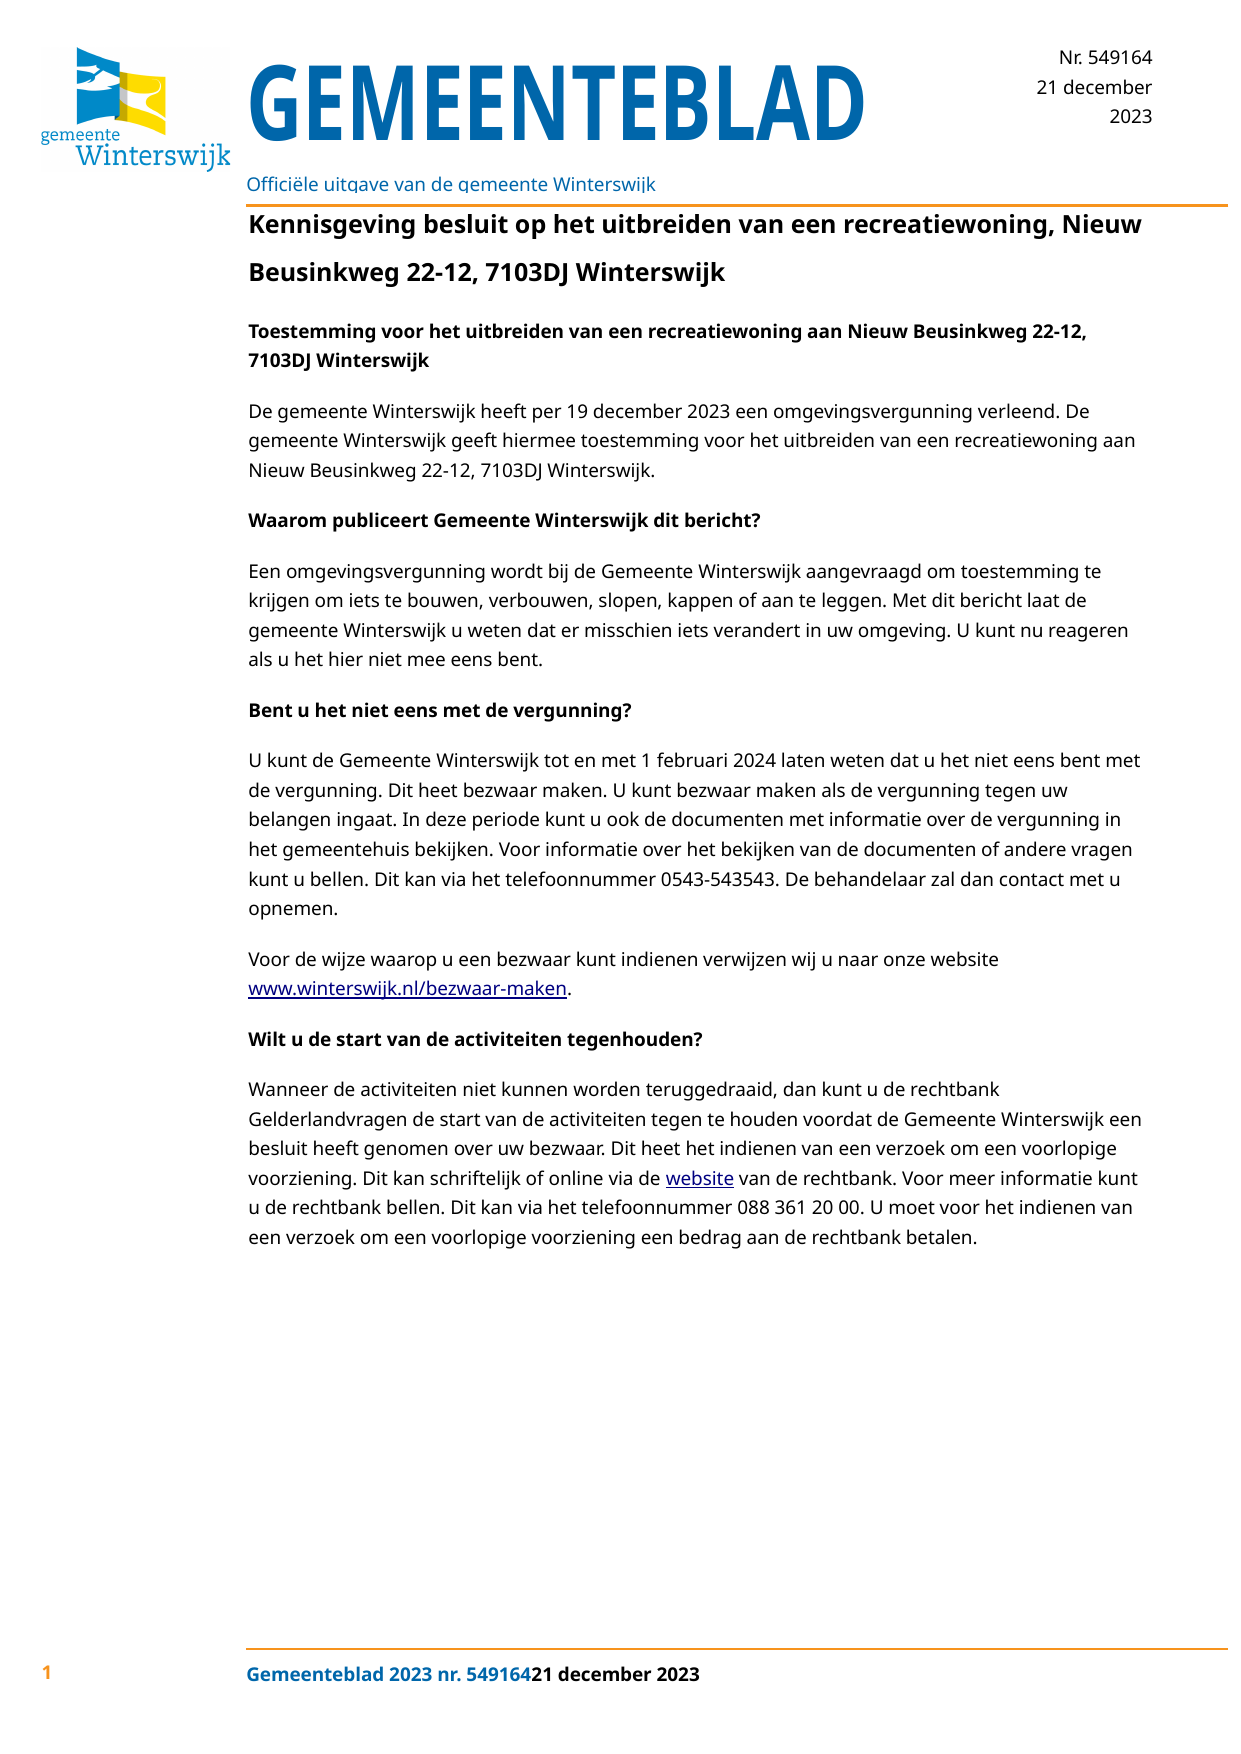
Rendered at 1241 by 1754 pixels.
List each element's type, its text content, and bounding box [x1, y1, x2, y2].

text Waarom publiceert Gemeente Winterswijk dit bericht? [248, 507, 1152, 533]
text Toestemming voor het uitbreiden van een recreatiewoning aan Nieuw Beusinkweg 22-12, 7103DJ Winterswijk [248, 318, 1152, 373]
picture [225, 153, 231, 162]
picture [41, 47, 231, 172]
text Een omgevingsvergunning wordt bij de Gemeente Winterswijk aangevraagd om toestemming te krijgen om iets te bouwen, verbouwen, slopen, kappen of aan te leggen. Met dit bericht laat de gemeente Winterswijk u weten dat er misschien iets verandert in uw omgeving. U kunt nu reageren als u het hier niet mee eens bent. [248, 558, 1152, 672]
text U kunt de Gemeente Winterswijk tot en met 1 februari 2024 laten weten dat u het niet eens bent met de vergunning. Dit heet bezwaar maken. U kunt bezwaar maken als de vergunning tegen uw belangen ingaat. In deze periode kunt u ook de documenten met informatie over de vergunning in het gemeentehuis bekijken. Voor informatie over het bekijken van de documenten of andere vragen kunt u bellen. Dit kan via het telefoonnummer 0543-543543. De behandelaar zal dan contact met u opnemen. [248, 747, 1152, 921]
text Kennisgeving besluit op het uitbreiden van een recreatiewoning, Nieuw Beusinkweg 22-12, 7103DJ Winterswijk [248, 207, 1152, 288]
text Bent u het niet eens met de vergunning? [248, 697, 1152, 723]
text Wilt u de start van de activiteiten tegenhouden? [248, 1026, 1152, 1052]
text Voor de wijze waarop u een bezwaar kunt indienen verwijzen wij u naar onze website www.winterswijk.nl/bezwaar-maken. [248, 946, 1152, 1001]
text Wanneer de activiteiten niet kunnen worden teruggedraaid, dan kunt u de rechtbank Gelderlandvragen de start van de activiteiten tegen te houden voordat de Gemeente Winterswijk een besluit heeft genomen over uw bezwaar. Dit heet het indienen van een verzoek om een voorlopige voorziening. Dit kan schriftelijk of online via de website van de rechtbank. Voor meer informatie kunt u de rechtbank bellen. Dit kan via het telefoonnummer 088 361 20 00. U moet voor het indienen van een verzoek om een voorlopige voorziening een bedrag aan de rechtbank betalen. [248, 1076, 1152, 1250]
text De gemeente Winterswijk heeft per 19 december 2023 een omgevingsvergunning verleend. De gemeente Winterswijk geeft hiermee toestemming voor het uitbreiden van een recreatiewoning aan Nieuw Beusinkweg 22-12, 7103DJ Winterswijk. [248, 398, 1152, 483]
